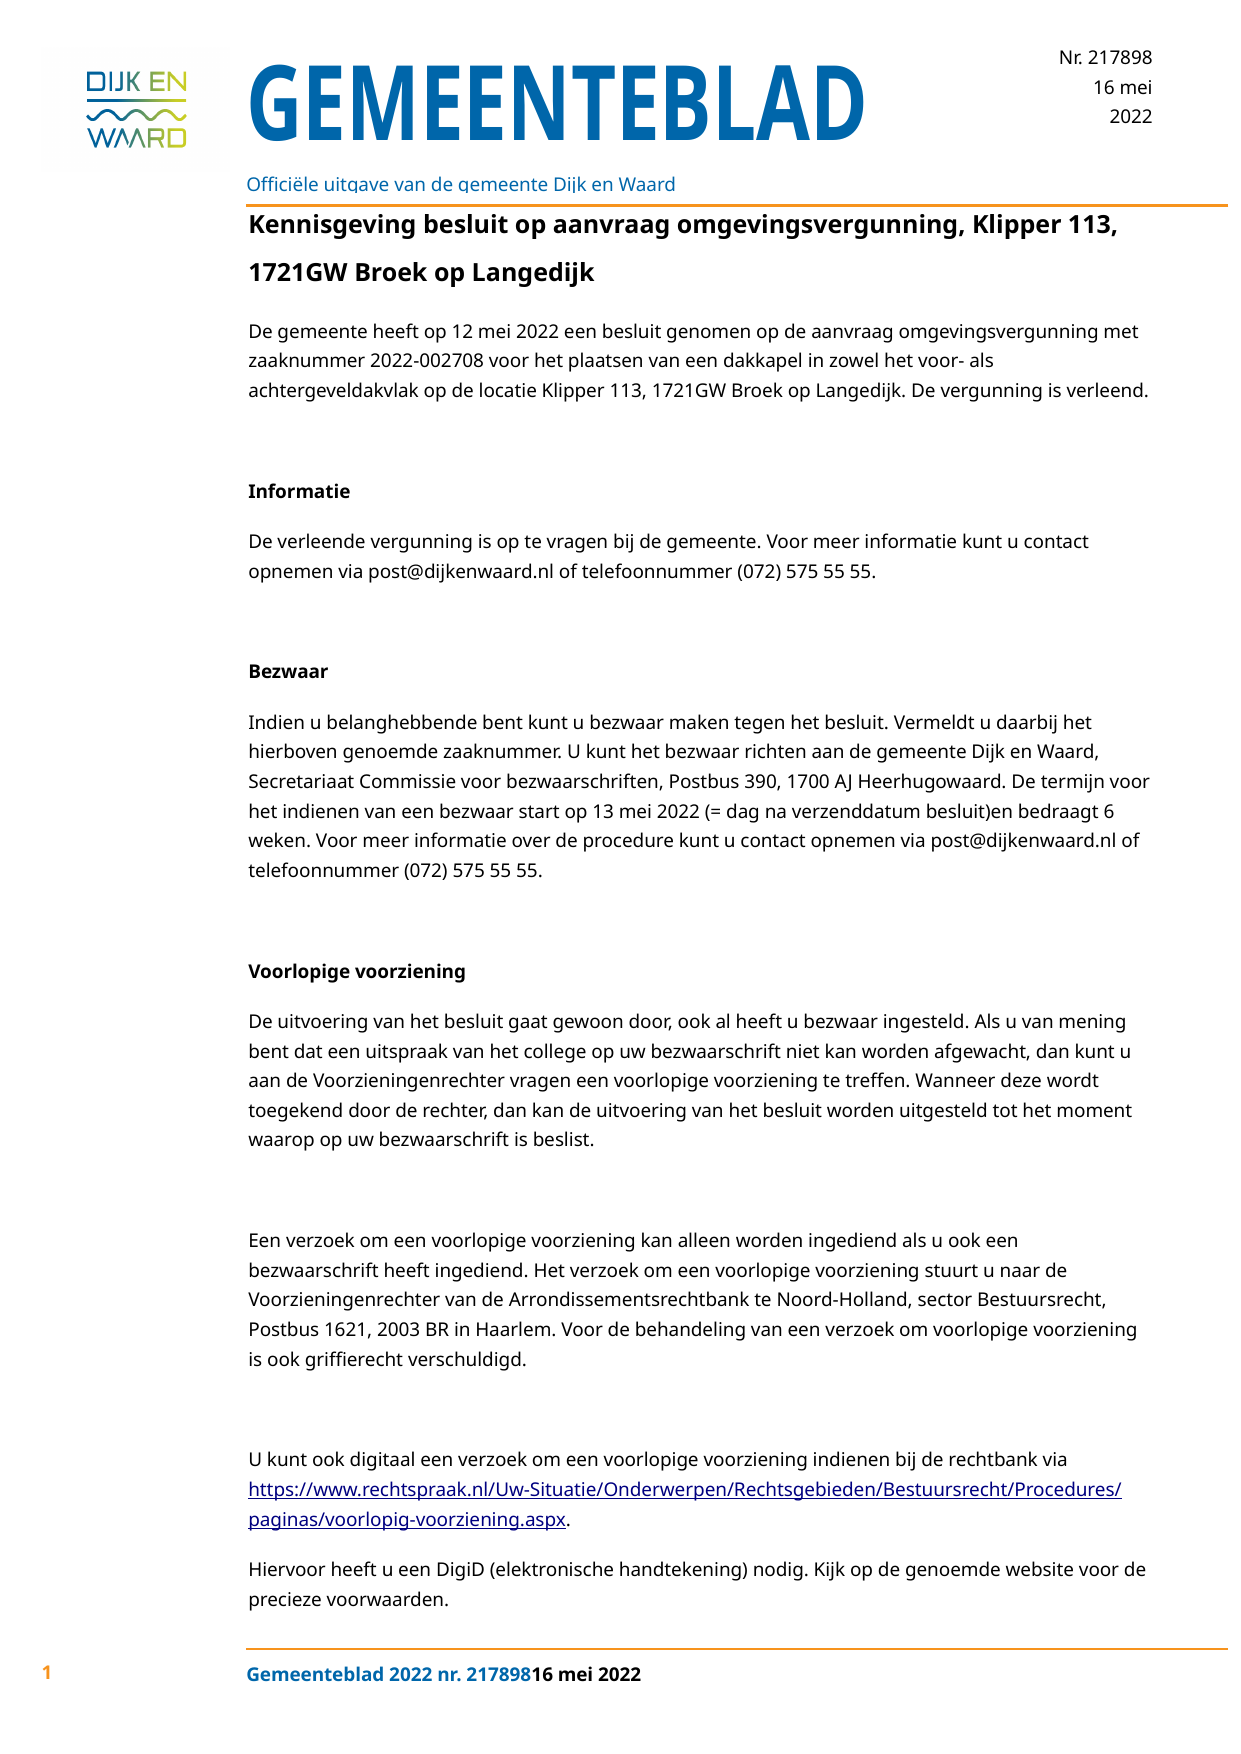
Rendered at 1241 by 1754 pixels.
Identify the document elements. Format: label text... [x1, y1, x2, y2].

text Indien u belanghebbende bent kunt u bezwaar maken tegen het besluit. Vermeldt u daarbij het hierboven genoemde zaaknummer. U kunt het bezwaar richten aan de gemeente Dijk en Waard, Secretariaat Commissie voor bezwaarschriften, Postbus 390, 1700 AJ Heerhugowaard. De termijn voor het indienen van een bezwaar start op 13 mei 2022 (= dag na verzenddatum besluit)en bedraagt 6 weken. Voor meer informatie over de procedure kunt u contact opnemen via post@dijkenwaard.nl of telefoonnummer (072) 575 55 55. [248, 709, 1152, 883]
text U kunt ook digitaal een verzoek om een voorlopige voorziening indienen bij de rechtbank via https://www.rechtspraak.nl/Uw-Situatie/Onderwerpen/Rechtsgebieden/Bestuursrecht/Procedures/paginas/voorlopig-voorziening.aspx. [248, 1447, 1152, 1532]
text De gemeente heeft op 12 mei 2022 een besluit genomen op de aanvraag omgevingsvergunning met zaaknummer 2022-002708 voor het plaatsen van een dakkapel in zowel het voor- als achtergeveldakvlak op de locatie Klipper 113, 1721GW Broek op Langedijk. De vergunning is verleend. [248, 318, 1152, 403]
picture [41, 47, 231, 172]
text De uitvoering van het besluit gaat gewoon door, ook al heeft u bezwaar ingesteld. Als u van mening bent dat een uitspraak van het college op uw bezwaarschrift niet kan worden afgewacht, dan kunt u aan de Voorzieningenrechter vragen een voorlopige voorziening te treffen. Wanneer deze wordt toegekend door de rechter, dan kan de uitvoering van het besluit worden uitgesteld tot het moment waarop op uw bezwaarschrift is beslist. [248, 1008, 1152, 1152]
text Voorlopige voorziening [248, 958, 1152, 984]
text Kennisgeving besluit op aanvraag omgevingsvergunning, Klipper 113, 1721GW Broek op Langedijk [248, 207, 1152, 288]
text Hiervoor heeft u een DigiD (elektronische handtekening) nodig. Kijk op de genoemde website voor de precieze voorwaarden. [248, 1556, 1152, 1612]
text Een verzoek om een voorlopige voorziening kan alleen worden ingediend als u ook een bezwaarschrift heeft ingediend. Het verzoek om een voorlopige voorziening stuurt u naar de Voorzieningenrechter van de Arrondissementsrechtbank te Noord-Holland, sector Bestuursrecht, Postbus 1621, 2003 BR in Haarlem. Voor de behandeling van een verzoek om voorlopige voorziening is ook griffierecht verschuldigd. [248, 1227, 1152, 1372]
text Bezwaar [248, 659, 1152, 684]
text De verleende vergunning is op te vragen bij de gemeente. Voor meer informatie kunt u contact opnemen via post@dijkenwaard.nl of telefoonnummer (072) 575 55 55. [248, 528, 1152, 584]
text Informatie [248, 478, 1152, 504]
